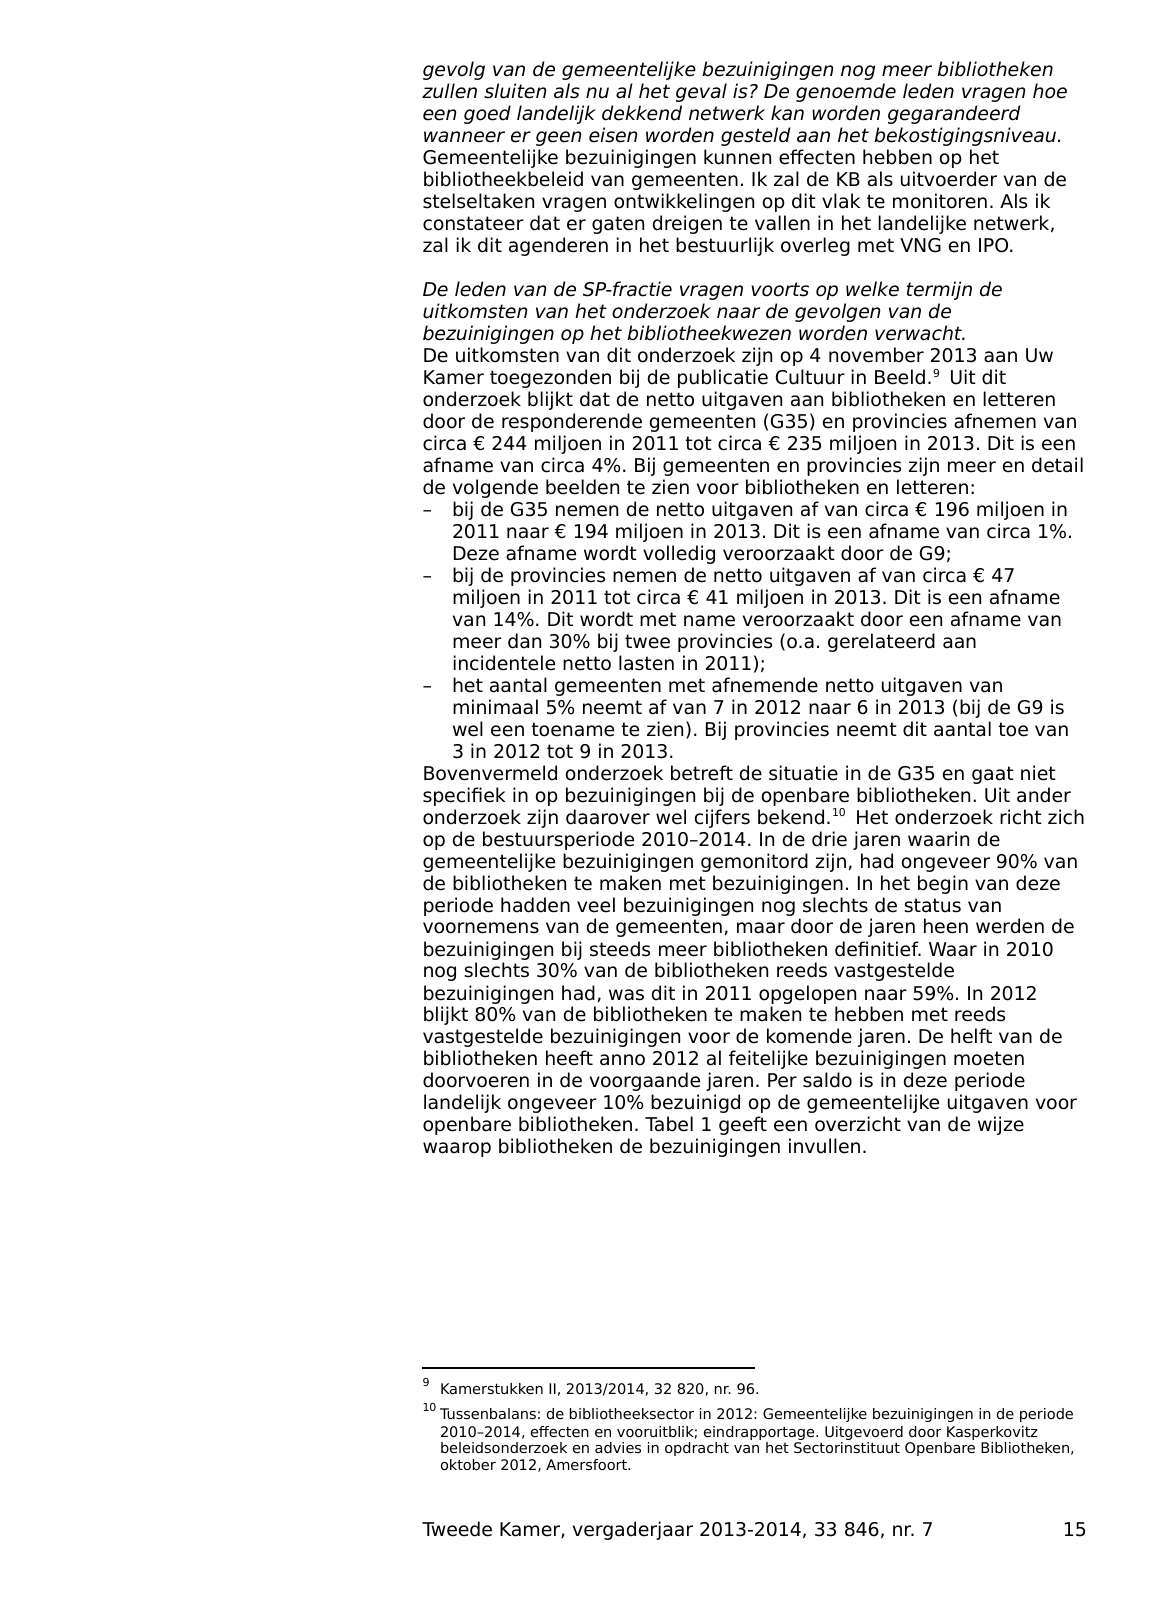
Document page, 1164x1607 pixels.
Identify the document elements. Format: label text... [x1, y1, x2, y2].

text – het aantal gemeenten met afnemende netto uitgaven van minimaal 5% neemt af van 7 in 2012 naar 6 in 2013 (bij de G9 is wel een toename te zien). Bij provincies neemt dit aantal toe van 3 in 2012 tot 9 in 2013. [422, 675, 1087, 763]
text gevolg van de gemeentelijke bezuinigingen nog meer bibliotheken zullen sluiten als nu al het geval is? De genoemde leden vragen hoe een goed landelijk dekkend netwerk kan worden gegarandeerd wanneer er geen eisen worden gesteld aan het bekostigingsniveau. [422, 59, 1087, 147]
text – bij de provincies nemen de netto uitgaven af van circa € 47 miljoen in 2011 tot circa € 41 miljoen in 2013. Dit is een afname van 14%. Dit wordt met name veroorzaakt door een afname van meer dan 30% bij twee provincies (o.a. gerelateerd aan incidentele netto lasten in 2011); [422, 565, 1087, 675]
text Kamerstukken II, 2013/2014, 32 820, nr. 96. [422, 1377, 1087, 1399]
text De leden van de SP-fractie vragen voorts op welke termijn de uitkomsten van het onderzoek naar de gevolgen van de bezuinigingen op het bibliotheekwezen worden verwacht. [422, 279, 1087, 345]
text Bovenvermeld onderzoek betreft de situatie in de G35 en gaat niet specifiek in op bezuinigingen bij de openbare bibliotheken. Uit ander onderzoek zijn daarover wel cijfers bekend. Het onderzoek richt zich op de bestuursperiode 2010–2014. In de drie jaren waarin de gemeentelijke bezuinigingen gemonitord zijn, had ongeveer 90% van de bibliotheken te maken met bezuinigingen. In het begin van deze periode hadden veel bezuinigingen nog slechts de status van voornemens van de gemeenten, maar door de jaren heen werden de bezuinigingen bij steeds meer bibliotheken definitief. Waar in 2010 nog slechts 30% van de bibliotheken reeds vastgestelde bezuinigingen had, was dit in 2011 opgelopen naar 59%. In 2012 blijkt 80% van de bibliotheken te maken te hebben met reeds vastgestelde bezuinigingen voor de komende jaren. De helft van de bibliotheken heeft anno 2012 al feitelijke bezuinigingen moeten doorvoeren in de voorgaande jaren. Per saldo is in deze periode landelijk ongeveer 10% bezuinigd op de gemeentelijke uitgaven voor openbare bibliotheken. Tabel 1 geeft een overzicht van de wijze waarop bibliotheken de bezuinigingen invullen. [422, 763, 1087, 1158]
text Gemeentelijke bezuinigingen kunnen effecten hebben op het bibliotheekbeleid van gemeenten. Ik zal de KB als uitvoerder van de stelseltaken vragen ontwikkelingen op dit vlak te monitoren. Als ik constateer dat er gaten dreigen te vallen in het landelijke netwerk, zal ik dit agenderen in het bestuurlijk overleg met VNG en IPO. [422, 147, 1087, 257]
text De uitkomsten van dit onderzoek zijn op 4 november 2013 aan Uw Kamer toegezonden bij de publicatie Cultuur in Beeld. Uit dit onderzoek blijkt dat de netto uitgaven aan bibliotheken en letteren door de responderende gemeenten (G35) en provincies afnemen van circa € 244 miljoen in 2011 tot circa € 235 miljoen in 2013. Dit is een afname van circa 4%. Bij gemeenten en provincies zijn meer en detail de volgende beelden te zien voor bibliotheken en letteren: [422, 345, 1087, 499]
text Tussenbalans: de bibliotheeksector in 2012: Gemeentelijke bezuinigingen in de periode 2010–2014, effecten en vooruitblik; eindrapportage. Uitgevoerd door Kasperkovitz beleidsonderzoek en advies in opdracht van het Sectorinstituut Openbare Bibliotheken, oktober 2012, Amersfoort. [422, 1402, 1087, 1474]
text – bij de G35 nemen de netto uitgaven af van circa € 196 miljoen in 2011 naar € 194 miljoen in 2013. Dit is een afname van circa 1%. Deze afname wordt volledig veroorzaakt door de G9; [422, 499, 1087, 565]
